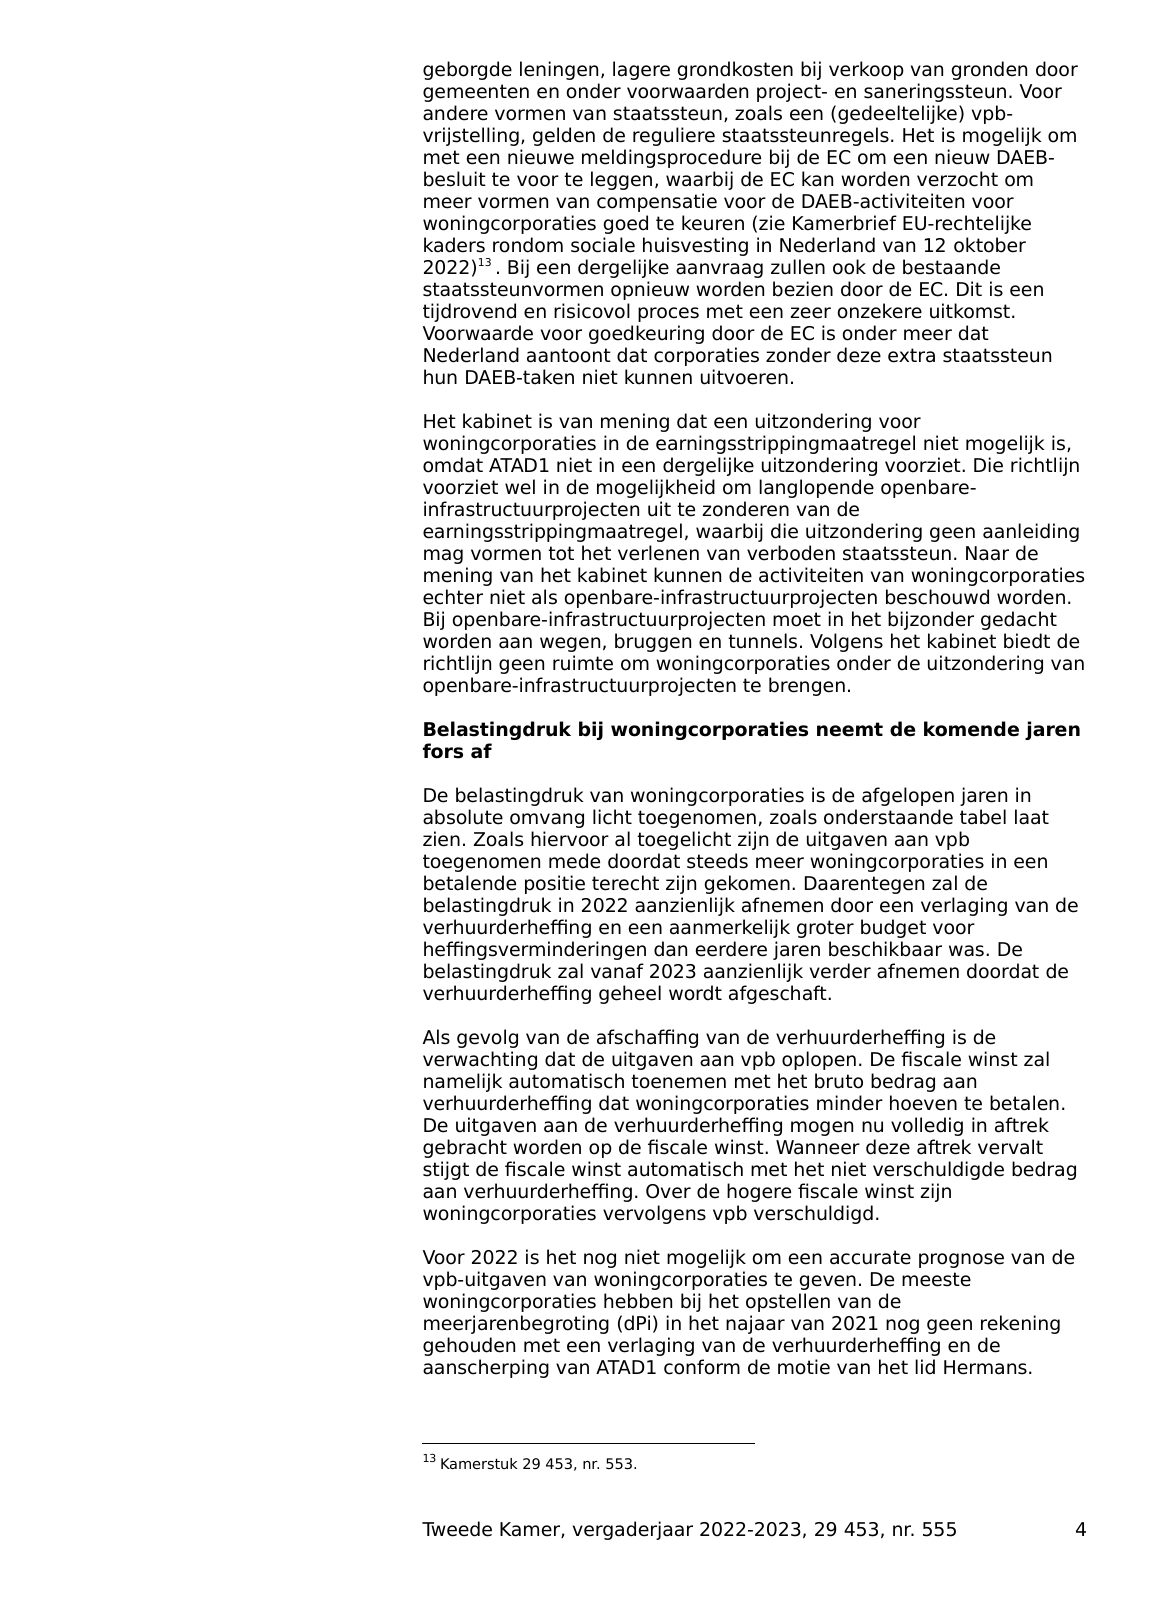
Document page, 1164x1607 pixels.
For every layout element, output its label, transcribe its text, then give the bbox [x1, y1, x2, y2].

text Als gevolg van de afschaffing van de verhuurderheffing is de verwachting dat de uitgaven aan vpb oplopen. De fiscale winst zal namelijk automatisch toenemen met het bruto bedrag aan verhuurderheffing dat woningcorporaties minder hoeven te betalen. De uitgaven aan de verhuurderheffing mogen nu volledig in aftrek gebracht worden op de fiscale winst. Wanneer deze aftrek vervalt stijgt de fiscale winst automatisch met het niet verschuldigde bedrag aan verhuurderheffing. Over de hogere fiscale winst zijn woningcorporaties vervolgens vpb verschuldigd. [422, 1027, 1087, 1225]
text De belastingdruk van woningcorporaties is de afgelopen jaren in absolute omvang licht toegenomen, zoals onderstaande tabel laat zien. Zoals hiervoor al toegelicht zijn de uitgaven aan vpb toegenomen mede doordat steeds meer woningcorporaties in een betalende positie terecht zijn gekomen. Daarentegen zal de belastingdruk in 2022 aanzienlijk afnemen door een verlaging van de verhuurderheffing en een aanmerkelijk groter budget voor heffingsverminderingen dan eerdere jaren beschikbaar was. De belastingdruk zal vanaf 2023 aanzienlijk verder afnemen doordat de verhuurderheffing geheel wordt afgeschaft. [422, 785, 1087, 1005]
text geborgde leningen, lagere grondkosten bij verkoop van gronden door gemeenten en onder voorwaarden project- en saneringssteun. Voor andere vormen van staatssteun, zoals een (gedeeltelijke) vpb-vrijstelling, gelden de reguliere staatssteunregels. Het is mogelijk om met een nieuwe meldingsprocedure bij de EC om een nieuw DAEB-besluit te voor te leggen, waarbij de EC kan worden verzocht om meer vormen van compensatie voor de DAEB-activiteiten voor woningcorporaties goed te keuren (zie Kamerbrief EU-rechtelijke kaders rondom sociale huisvesting in Nederland van 12 oktober 2022). Bij een dergelijke aanvraag zullen ook de bestaande staatssteunvormen opnieuw worden bezien door de EC. Dit is een tijdrovend en risicovol proces met een zeer onzekere uitkomst. Voorwaarde voor goedkeuring door de EC is onder meer dat Nederland aantoont dat corporaties zonder deze extra staatssteun hun DAEB-taken niet kunnen uitvoeren. [422, 59, 1087, 389]
text Voor 2022 is het nog niet mogelijk om een accurate prognose van de vpb-uitgaven van woningcorporaties te geven. De meeste woningcorporaties hebben bij het opstellen van de meerjarenbegroting (dPi) in het najaar van 2021 nog geen rekening gehouden met een verlaging van de verhuurderheffing en de aanscherping van ATAD1 conform de motie van het lid Hermans. [422, 1247, 1087, 1379]
subtitle Belastingdruk bij woningcorporaties neemt de komende jaren fors af [422, 719, 1087, 763]
text Het kabinet is van mening dat een uitzondering voor woningcorporaties in de earningsstrippingmaatregel niet mogelijk is, omdat ATAD1 niet in een dergelijke uitzondering voorziet. Die richtlijn voorziet wel in de mogelijkheid om langlopende openbare-infrastructuurprojecten uit te zonderen van de earningsstrippingmaatregel, waarbij die uitzondering geen aanleiding mag vormen tot het verlenen van verboden staatssteun. Naar de mening van het kabinet kunnen de activiteiten van woningcorporaties echter niet als openbare-infrastructuurprojecten beschouwd worden. Bij openbare-infrastructuurprojecten moet in het bijzonder gedacht worden aan wegen, bruggen en tunnels. Volgens het kabinet biedt de richtlijn geen ruimte om woningcorporaties onder de uitzondering van openbare-infrastructuurprojecten te brengen. [422, 411, 1087, 697]
text Kamerstuk 29 453, nr. 553. [422, 1452, 1087, 1474]
